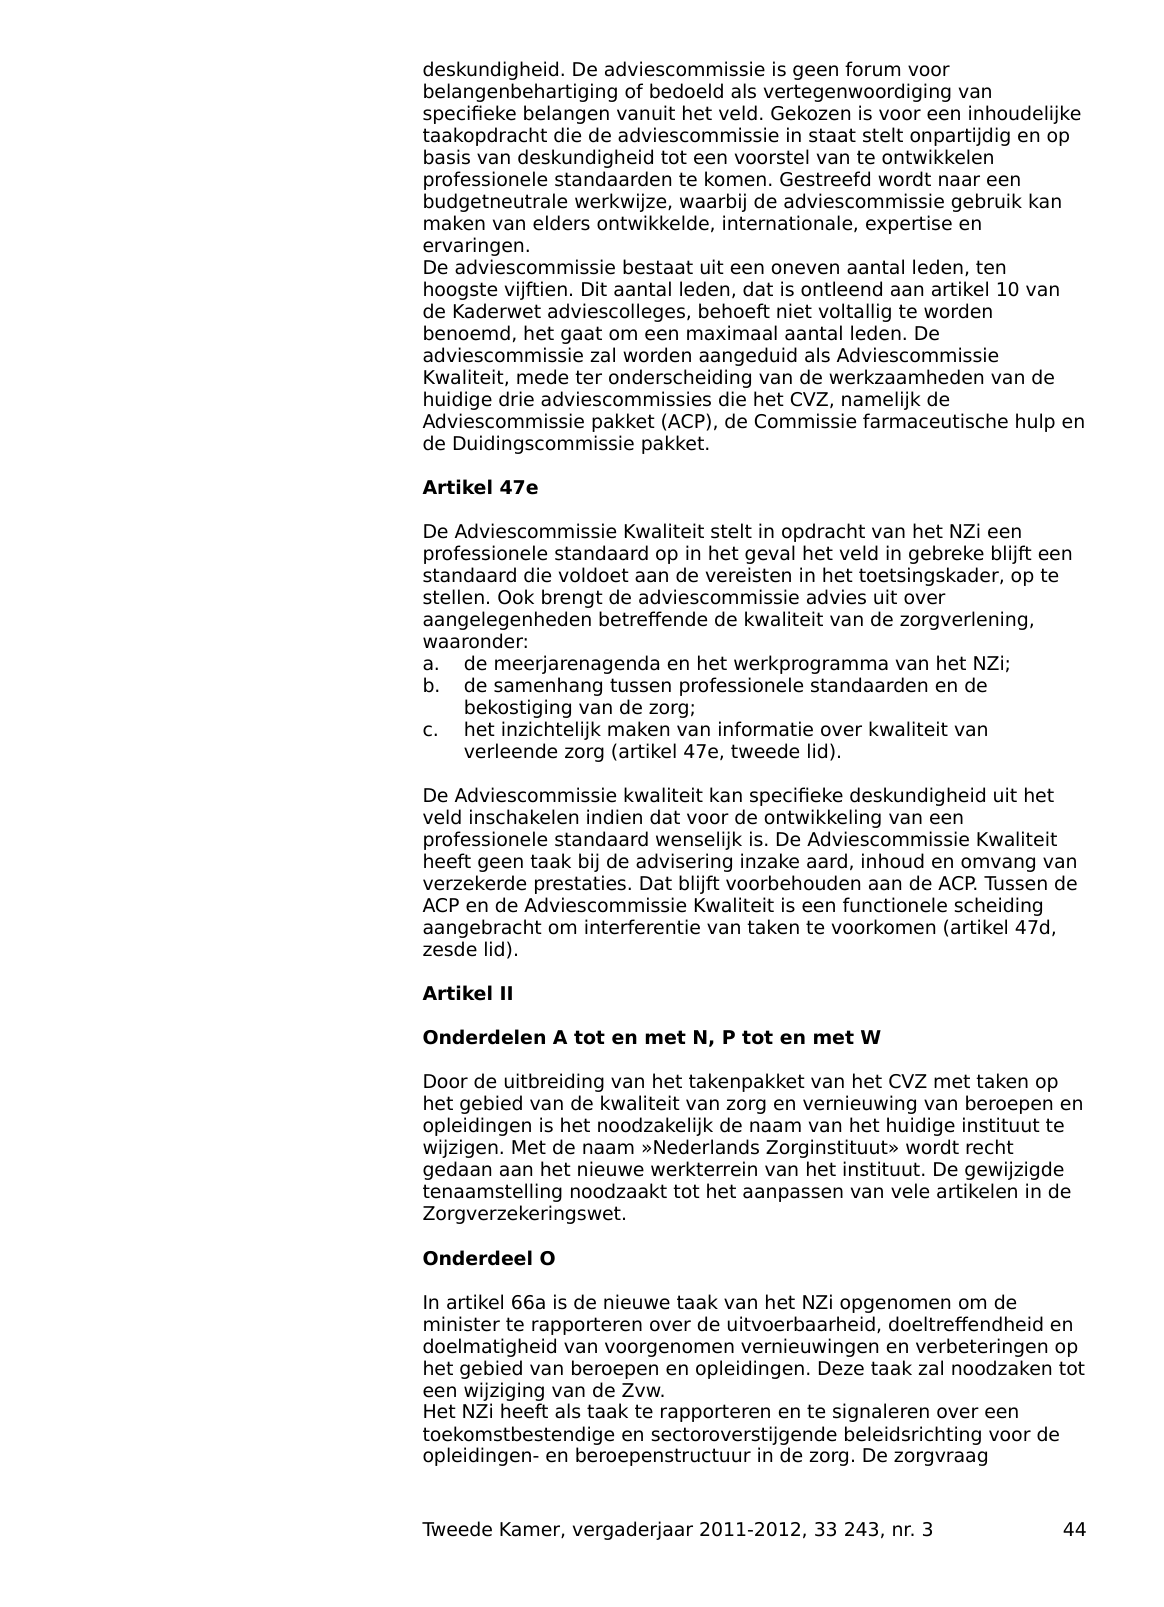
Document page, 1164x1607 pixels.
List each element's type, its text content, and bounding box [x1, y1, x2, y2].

text De adviescommissie bestaat uit een oneven aantal leden, ten hoogste vijftien. Dit aantal leden, dat is ontleend aan artikel 10 van de Kaderwet adviescolleges, behoeft niet voltallig te worden benoemd, het gaat om een maximaal aantal leden. De adviescommissie zal worden aangeduid als Adviescommissie Kwaliteit, mede ter onderscheiding van de werkzaamheden van de huidige drie adviescommissies die het CVZ, namelijk de Adviescommissie pakket (ACP), de Commissie farmaceutische hulp en de Duidingscommissie pakket. [422, 257, 1087, 455]
text c. het inzichtelijk maken van informatie over kwaliteit van verleende zorg (artikel 47e, tweede lid). [422, 719, 1087, 763]
text deskundigheid. De adviescommissie is geen forum voor belangenbehartiging of bedoeld als vertegenwoordiging van specifieke belangen vanuit het veld. Gekozen is voor een inhoudelijke taakopdracht die de adviescommissie in staat stelt onpartijdig en op basis van deskundigheid tot een voorstel van te ontwikkelen professionele standaarden te komen. Gestreefd wordt naar een budgetneutrale werkwijze, waarbij de adviescommissie gebruik kan maken van elders ontwikkelde, internationale, expertise en ervaringen. [422, 59, 1087, 257]
subtitle Artikel II [422, 983, 1087, 1005]
text b. de samenhang tussen professionele standaarden en de bekostiging van de zorg; [422, 675, 1087, 719]
subtitle Onderdeel O [422, 1247, 1087, 1269]
text De Adviescommissie Kwaliteit stelt in opdracht van het NZi een professionele standaard op in het geval het veld in gebreke blijft een standaard die voldoet aan de vereisten in het toetsingskader, op te stellen. Ook brengt de adviescommissie advies uit over aangelegenheden betreffende de kwaliteit van de zorgverlening, waaronder: [422, 521, 1087, 653]
text Het NZi heeft als taak te rapporteren en te signaleren over een toekomstbestendige en sectoroverstijgende beleidsrichting voor de opleidingen- en beroepenstructuur in de zorg. De zorgvraag [422, 1401, 1087, 1467]
subtitle Onderdelen A tot en met N, P tot en met W [422, 1027, 1087, 1049]
text De Adviescommissie kwaliteit kan specifieke deskundigheid uit het veld inschakelen indien dat voor de ontwikkeling van een professionele standaard wenselijk is. De Adviescommissie Kwaliteit heeft geen taak bij de advisering inzake aard, inhoud en omvang van verzekerde prestaties. Dat blijft voorbehouden aan de ACP. Tussen de ACP en de Adviescommissie Kwaliteit is een functionele scheiding aangebracht om interferentie van taken te voorkomen (artikel 47d, zesde lid). [422, 785, 1087, 961]
text In artikel 66a is de nieuwe taak van het NZi opgenomen om de minister te rapporteren over de uitvoerbaarheid, doeltreffendheid en doelmatigheid van voorgenomen vernieuwingen en verbeteringen op het gebied van beroepen en opleidingen. Deze taak zal noodzaken tot een wijziging van de Zvw. [422, 1292, 1087, 1401]
text Door de uitbreiding van het takenpakket van het CVZ met taken op het gebied van de kwaliteit van zorg en vernieuwing van beroepen en opleidingen is het noodzakelijk de naam van het huidige instituut te wijzigen. Met de naam »Nederlands Zorginstituut» wordt recht gedaan aan het nieuwe werkterrein van het instituut. De gewijzigde tenaamstelling noodzaakt tot het aanpassen van vele artikelen in de Zorgverzekeringswet. [422, 1071, 1087, 1225]
subtitle Artikel 47e [422, 477, 1087, 499]
text a. de meerjarenagenda en het werkprogramma van het NZi; [422, 653, 1087, 675]
